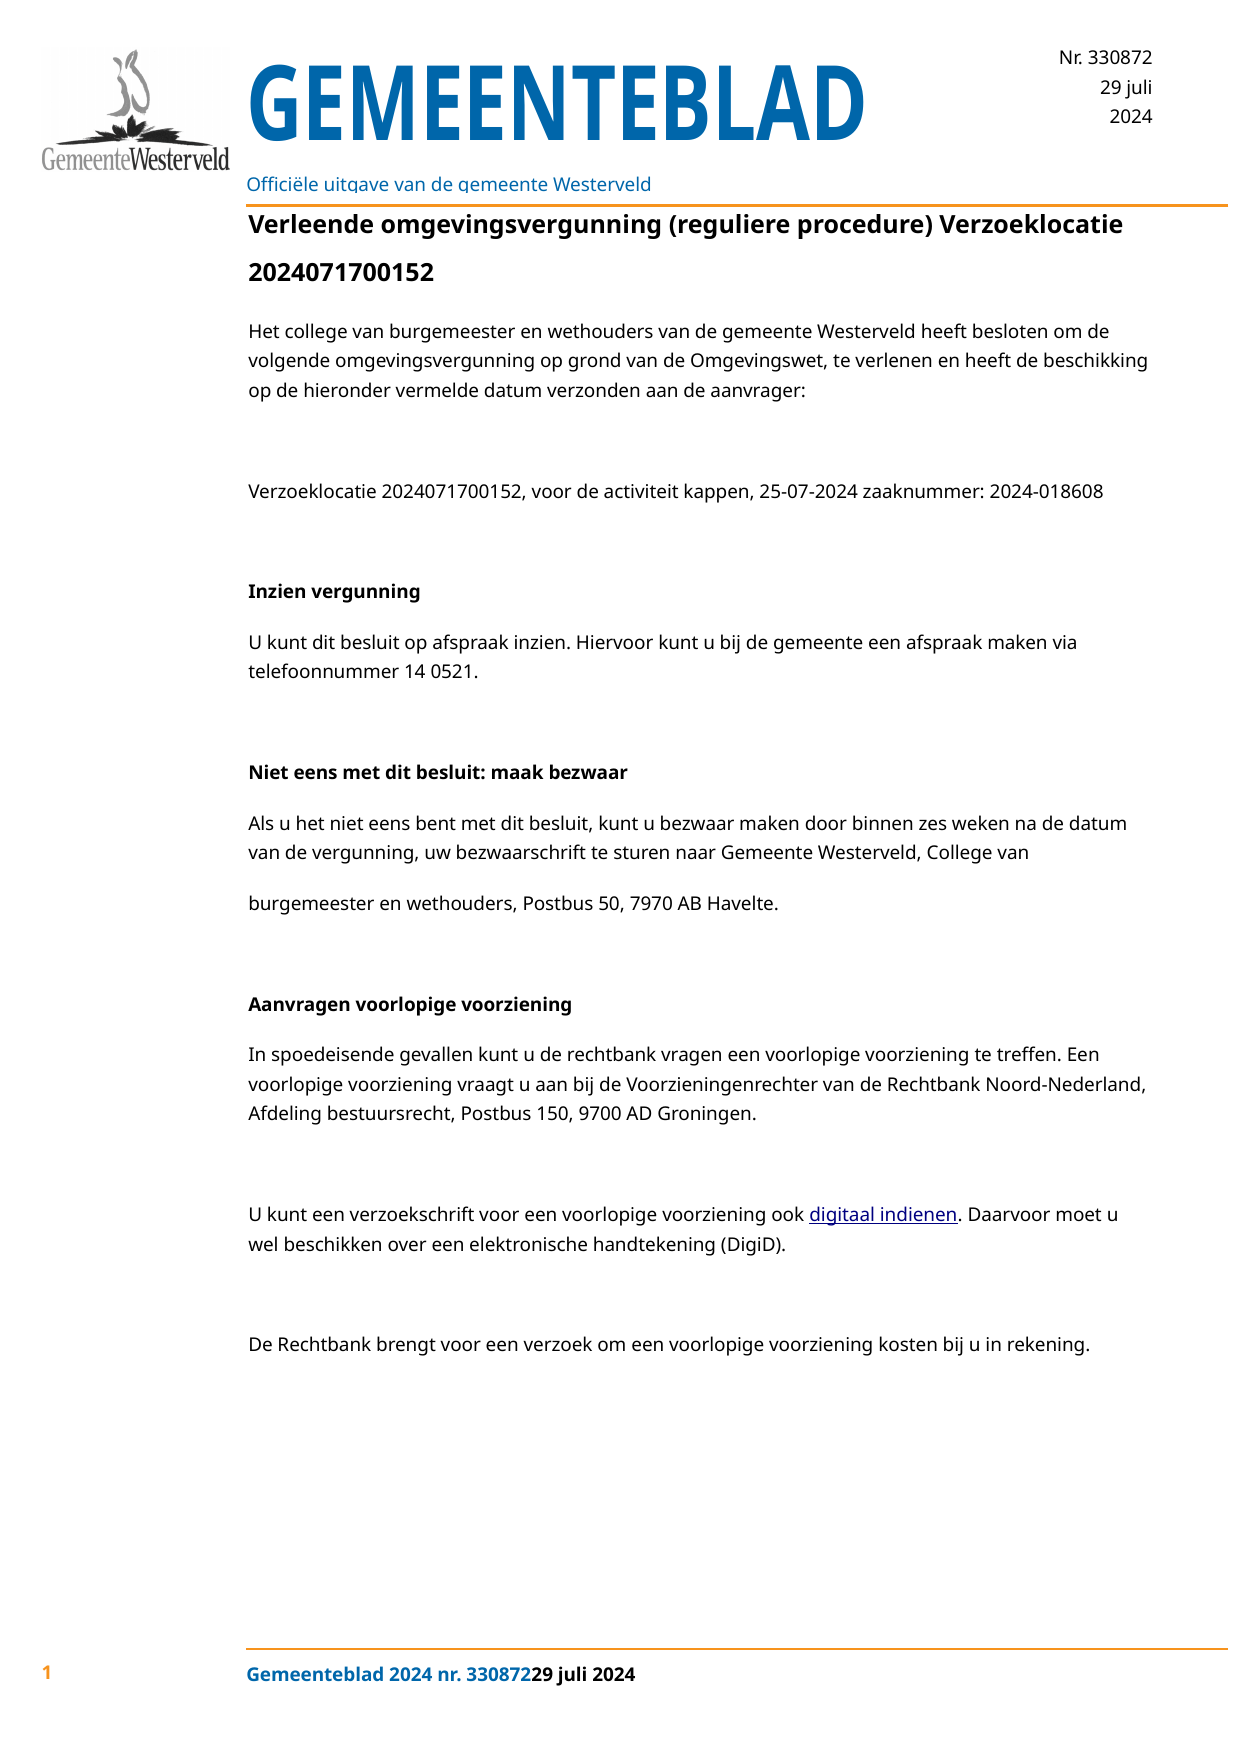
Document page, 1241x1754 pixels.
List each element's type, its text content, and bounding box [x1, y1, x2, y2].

text Verzoeklocatie 2024071700152, voor de activiteit kappen, 25-07-2024 zaaknummer: 2024-018608 [248, 478, 1152, 504]
text Inzien vergunning [248, 579, 1152, 604]
text U kunt dit besluit op afspraak inzien. Hiervoor kunt u bij de gemeente een afspraak maken via telefoonnummer 14 0521. [248, 629, 1152, 684]
text Niet eens met dit besluit: maak bezwaar [248, 759, 1152, 785]
text Als u het niet eens bent met dit besluit, kunt u bezwaar maken door binnen zes weken na de datum van de vergunning, uw bezwaarschrift te sturen naar Gemeente Westerveld, College van [248, 810, 1152, 865]
text U kunt een verzoekschrift voor een voorlopige voorziening ook digitaal indienen. Daarvoor moet u wel beschikken over een elektronische handtekening (DigiD). [248, 1201, 1152, 1257]
text Aanvragen voorlopige voorziening [248, 991, 1152, 1017]
text burgemeester en wethouders, Postbus 50, 7970 AB Havelte. [248, 890, 1152, 916]
text De Rechtbank brengt voor een verzoek om een voorlopige voorziening kosten bij u in rekening. [248, 1332, 1152, 1357]
text Het college van burgemeester en wethouders van de gemeente Westerveld heeft besloten om de volgende omgevingsvergunning op grond van de Omgevingswet, te verlenen en heeft de beschikking op de hieronder vermelde datum verzonden aan de aanvrager: [248, 318, 1152, 403]
text Verleende omgevingsvergunning (reguliere procedure) Verzoeklocatie 2024071700152 [248, 207, 1152, 288]
text In spoedeisende gevallen kunt u de rechtbank vragen een voorlopige voorziening te treffen. Een voorlopige voorziening vraagt u aan bij de Voorzieningenrechter van de Rechtbank Noord-Nederland, Afdeling bestuursrecht, Postbus 150, 9700 AD Groningen. [248, 1041, 1152, 1126]
picture [41, 47, 231, 172]
